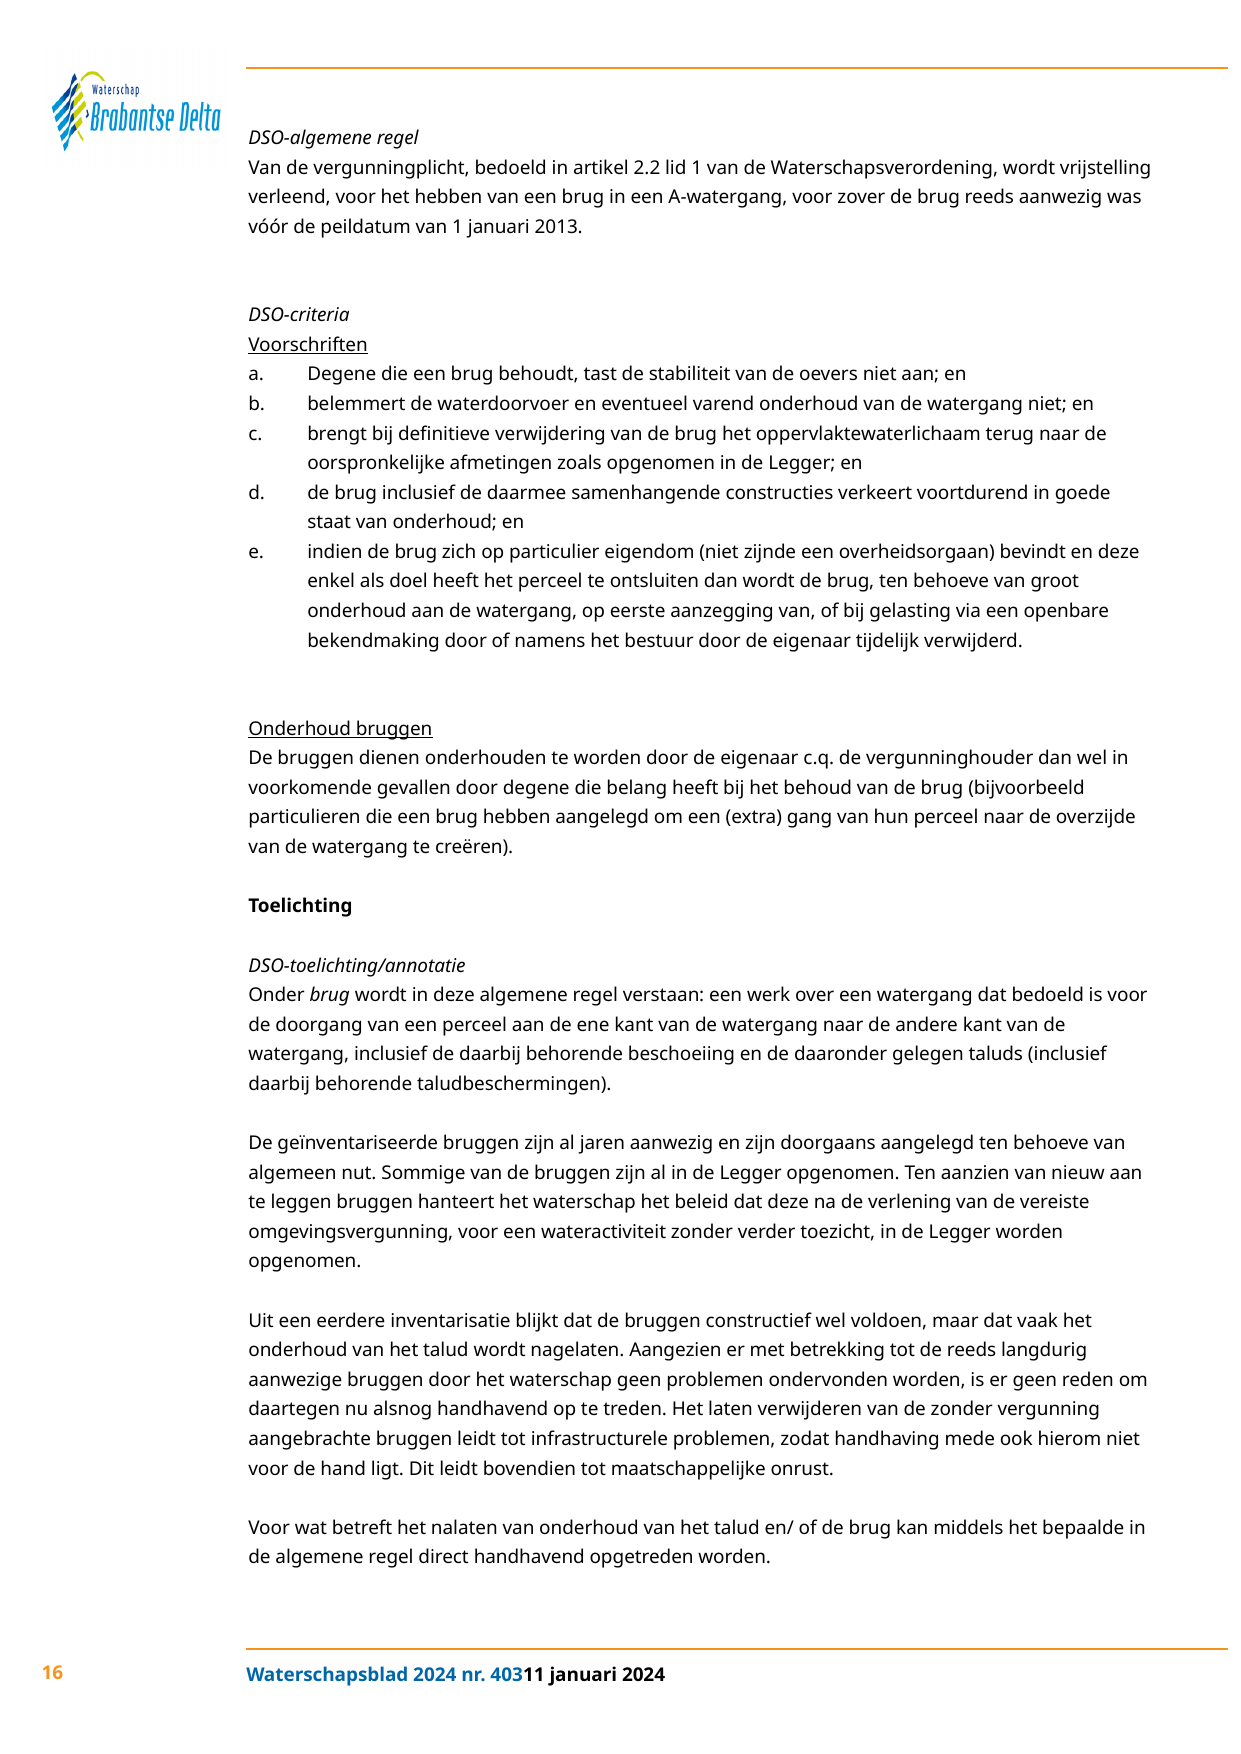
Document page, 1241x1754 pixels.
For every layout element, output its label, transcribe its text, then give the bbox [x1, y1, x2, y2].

text Toelichting [248, 892, 1152, 918]
table_header DSO-algemene regel Van de vergunningplicht, bedoeld in artikel 2.2 lid 1 van de Waterschapsverordening, wordt vrijstelling verleend, voor het hebben van een brug in een A-watergang, voor zover de brug reeds aanwezig was vóór de peildatum van 1 januari 2013. [248, 125, 1152, 268]
table_header DSO-criteria Voorschriften Degene die een brug behoudt, tast de stabiliteit van de oevers niet aan; en belemmert de waterdoorvoer en eventueel varend onderhoud van de watergang niet; en brengt bij definitieve verwijdering van de brug het oppervlaktewaterlichaam terug naar de oorspronkelijke afmetingen zoals opgenomen in de Legger; en de brug inclusief de daarmee samenhangende constructies verkeert voortdurend in goede staat van onderhoud; en indien de brug zich op particulier eigendom (niet zijnde een overheidsorgaan) bevindt en deze enkel als doel heeft het perceel te ontsluiten dan wordt de brug, ten behoeve van groot onderhoud aan de watergang, op eerste aanzegging van, of bij gelasting via een openbare bekendmaking door of namens het bestuur door de eigenaar tijdelijk verwijderd. [248, 301, 1152, 682]
picture [41, 47, 231, 172]
text De bruggen dienen onderhouden te worden door de eigenaar c.q. de vergunninghouder dan wel in voorkomende gevallen door degene die belang heeft bij het behoud van de brug (bijvoorbeeld particulieren die een brug hebben aangelegd om een (extra) gang van hun perceel naar de overzijde van de watergang te creëren). [248, 744, 1152, 859]
table_header DSO-toelichting/annotatie Onder brug wordt in deze algemene regel verstaan: een werk over een watergang dat bedoeld is voor de doorgang van een perceel aan de ene kant van de watergang naar de andere kant van de watergang, inclusief de daarbij behorende beschoeiing en de daaronder gelegen taluds (inclusief daarbij behorende taludbeschermingen). De geïnventariseerde bruggen zijn al jaren aanwezig en zijn doorgaans aangelegd ten behoeve van algemeen nut. Sommige van de bruggen zijn al in de Legger opgenomen. Ten aanzien van nieuw aan te leggen bruggen hanteert het waterschap het beleid dat deze na de verlening van de vereiste omgevingsvergunning, voor een wateractiviteit zonder verder toezicht, in de Legger worden opgenomen. Uit een eerdere inventarisatie blijkt dat de bruggen constructief wel voldoen, maar dat vaak het onderhoud van het talud wordt nagelaten. Aangezien er met betrekking tot de reeds langdurig aanwezige bruggen door het waterschap geen problemen ondervonden worden, is er geen reden om daartegen nu alsnog handhavend op te treden. Het laten verwijderen van de zonder vergunning aangebrachte bruggen leidt tot infrastructurele problemen, zodat handhaving mede ook hierom niet voor de hand ligt. Dit leidt bovendien tot maatschappelijke onrust. Voor wat betreft het nalaten van onderhoud van het talud en/ of de brug kan middels het bepaalde in de algemene regel direct handhavend opgetreden worden. [248, 952, 1152, 1599]
text Onderhoud bruggen [248, 715, 1152, 741]
